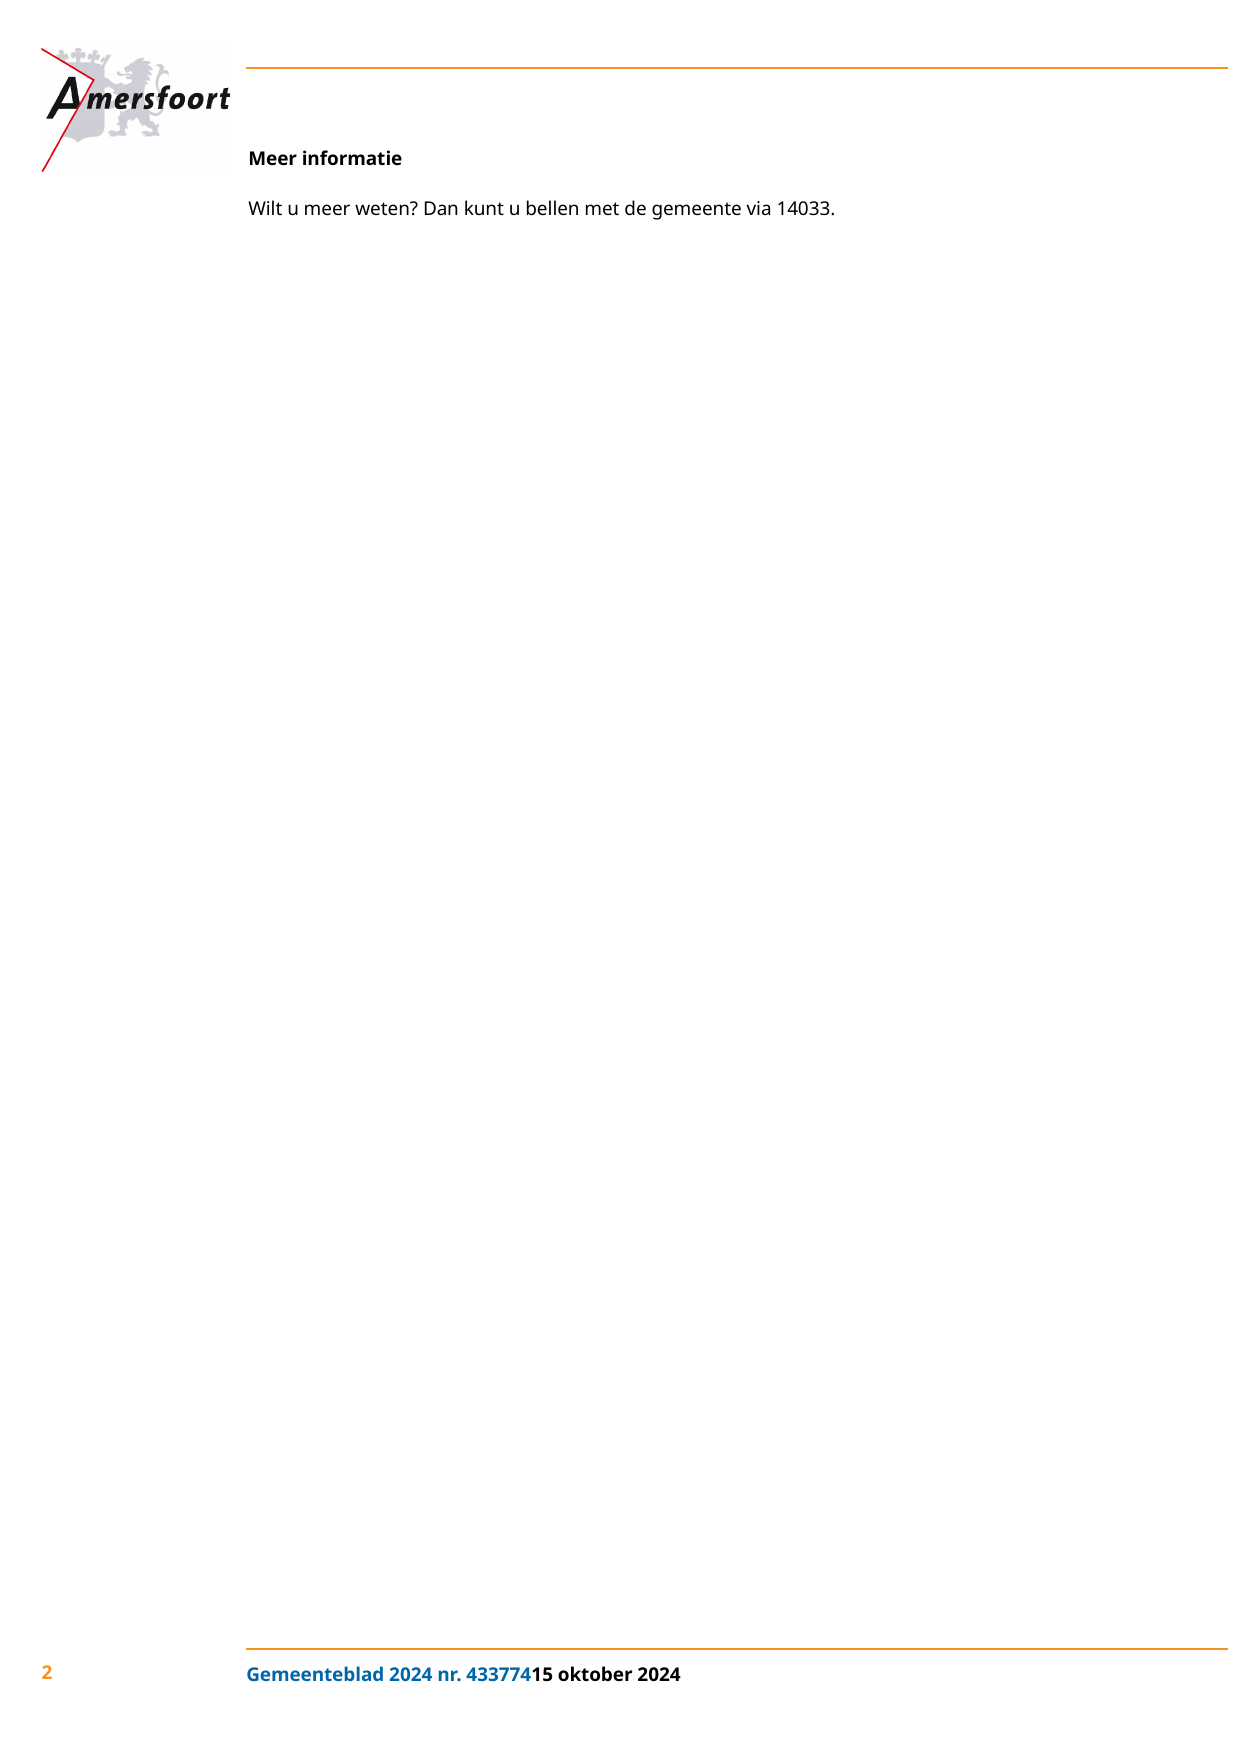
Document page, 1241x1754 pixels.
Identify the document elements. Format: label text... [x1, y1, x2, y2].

text Meer informatie [248, 145, 1152, 171]
picture [41, 47, 231, 172]
text Wilt u meer weten? Dan kunt u bellen met de gemeente via 14033. [248, 196, 1152, 221]
